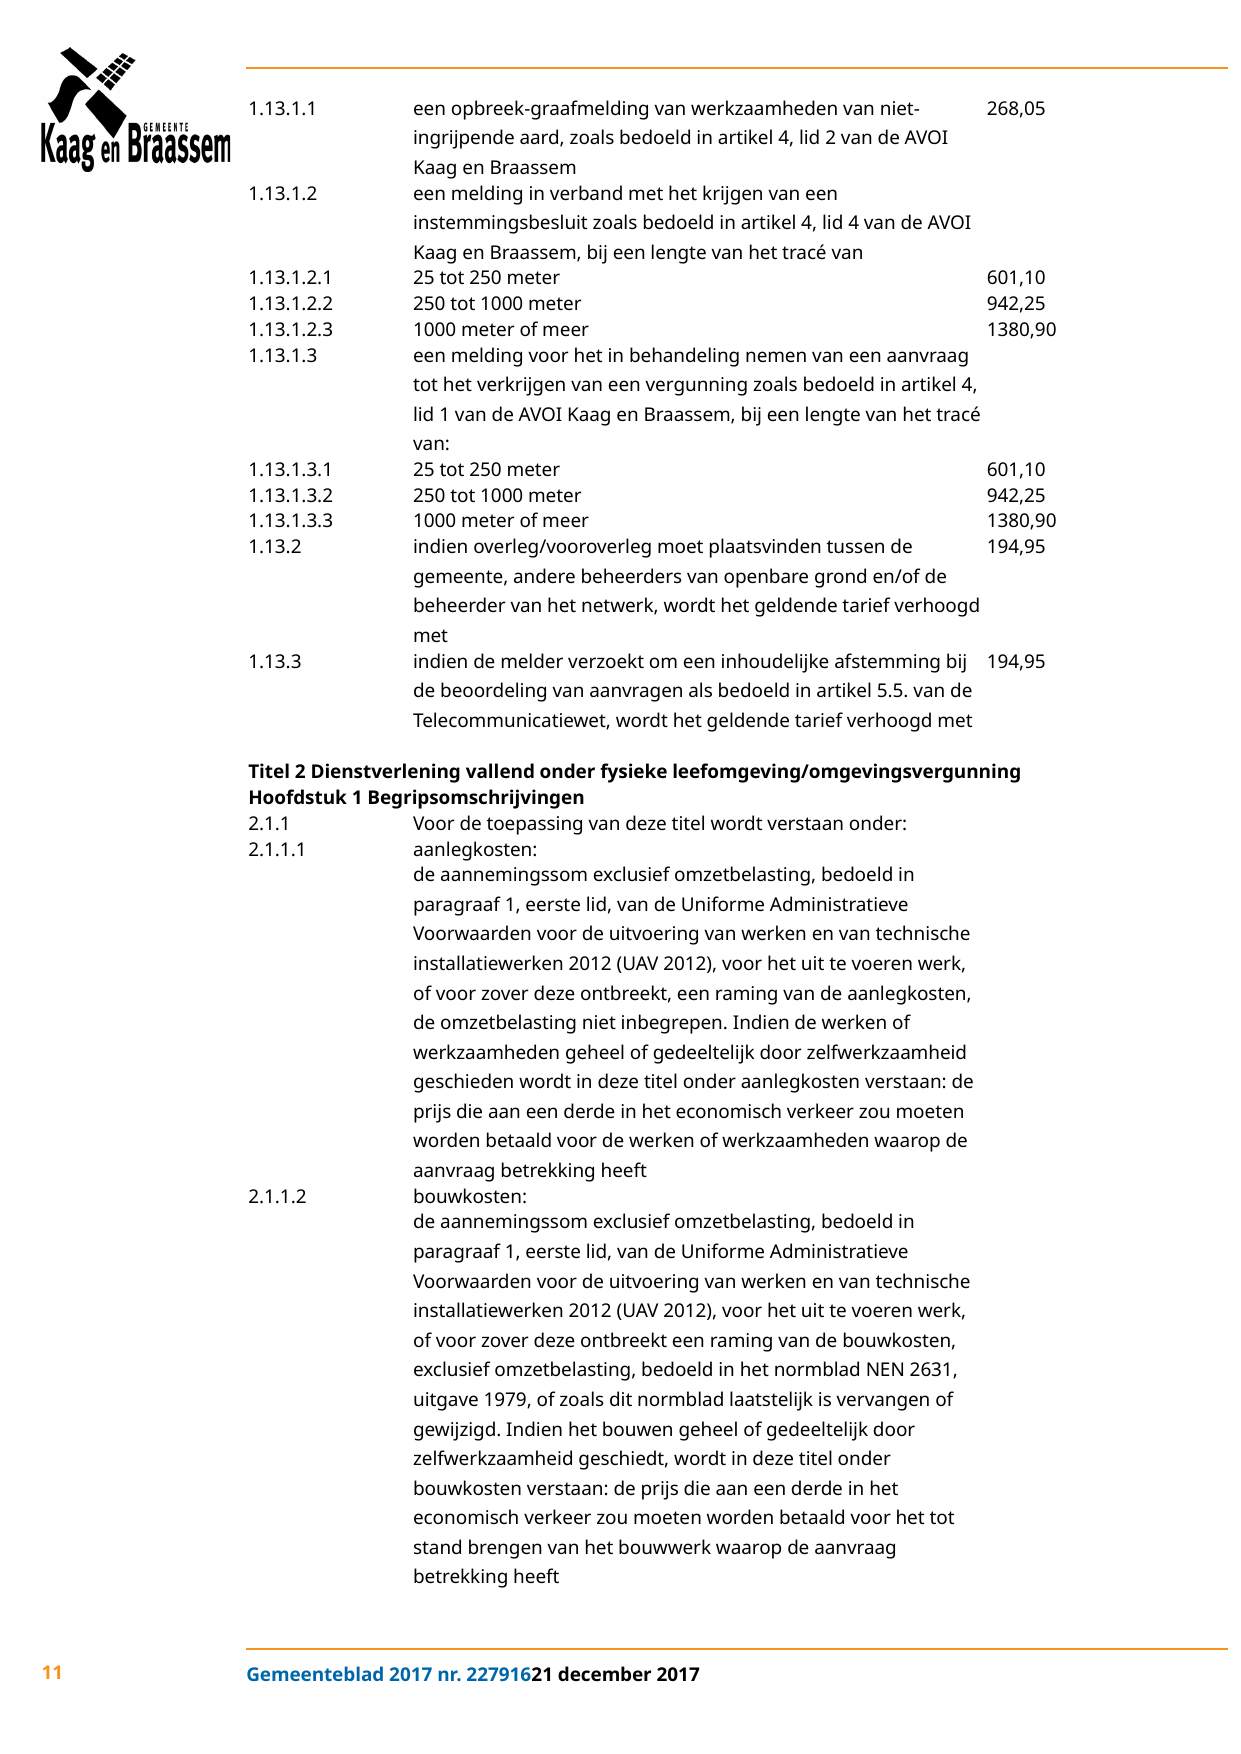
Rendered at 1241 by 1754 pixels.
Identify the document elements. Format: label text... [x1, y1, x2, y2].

table_cell 1000 meter of meer [413, 316, 987, 342]
table_cell 250 tot 1000 meter [413, 482, 987, 508]
table_cell 601,10 [987, 456, 1152, 482]
table_cell [248, 733, 413, 758]
table_cell 942,25 [987, 290, 1152, 316]
table_cell [987, 810, 1152, 836]
table_cell de aannemingssom exclusief omzetbelasting, bedoeld in paragraaf 1, eerste lid, van de Uniforme Administratieve Voorwaarden voor de uitvoering van werken en van technische installatiewerken 2012 (UAV 2012), voor het uit te voeren werk, of voor zover deze ontbreekt een raming van de bouwkosten, exclusief omzetbelasting, bedoeld in het normblad NEN 2631, uitgave 1979, of zoals dit normblad laatstelijk is vervangen of gewijzigd. Indien het bouwen geheel of gedeeltelijk door zelfwerkzaamheid geschiedt, wordt in deze titel onder bouwkosten verstaan: de prijs die aan een derde in het economisch verkeer zou moeten worden betaald voor het tot stand brengen van het bouwwerk waarop de aanvraag betrekking heeft [413, 1209, 987, 1589]
table_cell [987, 1183, 1152, 1209]
table_cell 194,95 [987, 534, 1152, 648]
table_cell 194,95 [987, 648, 1152, 733]
table_cell 250 tot 1000 meter [413, 290, 987, 316]
table_cell 1.13.1.2.2 [248, 290, 413, 316]
table_cell een melding voor het in behandeling nemen van een aanvraag tot het verkrijgen van een vergunning zoals bedoeld in artikel 4, lid 1 van de AVOI Kaag en Braassem, bij een lengte van het tracé van: [413, 342, 987, 456]
table_cell 1000 meter of meer [413, 508, 987, 533]
table_cell de aannemingssom exclusief omzetbelasting, bedoeld in paragraaf 1, eerste lid, van de Uniforme Administratieve Voorwaarden voor de uitvoering van werken en van technische installatiewerken 2012 (UAV 2012), voor het uit te voeren werk, of voor zover deze ontbreekt, een raming van de aanlegkosten, de omzetbelasting niet inbegrepen. Indien de werken of werkzaamheden geheel of gedeeltelijk door zelfwerkzaamheid geschieden wordt in deze titel onder aanlegkosten verstaan: de prijs die aan een derde in het economisch verkeer zou moeten worden betaald voor de werken of werkzaamheden waarop de aanvraag betrekking heeft [413, 861, 987, 1183]
table_cell Voor de toepassing van deze titel wordt verstaan onder: [413, 810, 987, 836]
table_cell 1.13.1.3.1 [248, 456, 413, 482]
table_cell indien de melder verzoekt om een inhoudelijke afstemming bij de beoordeling van aanvragen als bedoeld in artikel 5.5. van de Telecommunicatiewet, wordt het geldende tarief verhoogd met [413, 648, 987, 733]
table_cell 268,05 [987, 95, 1152, 180]
table_cell indien overleg/vooroverleg moet plaatsvinden tussen de gemeente, andere beheerders van openbare grond en/of de beheerder van het netwerk, wordt het geldende tarief verhoogd met [413, 534, 987, 648]
table_cell 1.13.2 [248, 534, 413, 648]
table_cell 942,25 [987, 482, 1152, 508]
table_cell 25 tot 250 meter [413, 265, 987, 290]
table_cell 1.13.1.3.2 [248, 482, 413, 508]
table_cell 1.13.3 [248, 648, 413, 733]
table_cell [987, 342, 1152, 456]
table_cell 1.13.1.2.3 [248, 316, 413, 342]
table_cell 2.1.1.2 [248, 1183, 413, 1209]
table_cell 1.13.1.1 [248, 95, 413, 180]
table_cell 1380,90 [987, 508, 1152, 533]
table_cell bouwkosten: [413, 1183, 987, 1209]
table_cell [987, 1209, 1152, 1589]
table_cell [248, 1209, 413, 1589]
table_cell [987, 180, 1152, 264]
table_cell [987, 836, 1152, 861]
table_cell 1.13.1.3 [248, 342, 413, 456]
table_cell aanlegkosten: [413, 836, 987, 861]
table_cell 1.13.1.2 [248, 180, 413, 264]
table_cell 2.1.1 [248, 810, 413, 836]
table_cell Hoofdstuk 1 Begripsomschrijvingen [248, 784, 1152, 810]
table_cell 2.1.1.1 [248, 836, 413, 861]
table_cell 25 tot 250 meter [413, 456, 987, 482]
table_cell [413, 733, 987, 758]
table_cell Titel 2 Dienstverlening vallend onder fysieke leefomgeving/omgevingsvergunning [248, 759, 1152, 784]
table_cell een opbreek-graafmelding van werkzaamheden van niet-ingrijpende aard, zoals bedoeld in artikel 4, lid 2 van de AVOI Kaag en Braassem [413, 95, 987, 180]
table_cell 601,10 [987, 265, 1152, 290]
table_cell 1.13.1.3.3 [248, 508, 413, 533]
table_cell 1.13.1.2.1 [248, 265, 413, 290]
table_cell [248, 861, 413, 1183]
table_cell [987, 733, 1152, 758]
table_cell een melding in verband met het krijgen van een instemmingsbesluit zoals bedoeld in artikel 4, lid 4 van de AVOI Kaag en Braassem, bij een lengte van het tracé van [413, 180, 987, 264]
picture [41, 47, 231, 172]
table_cell [987, 861, 1152, 1183]
table_cell 1380,90 [987, 316, 1152, 342]
